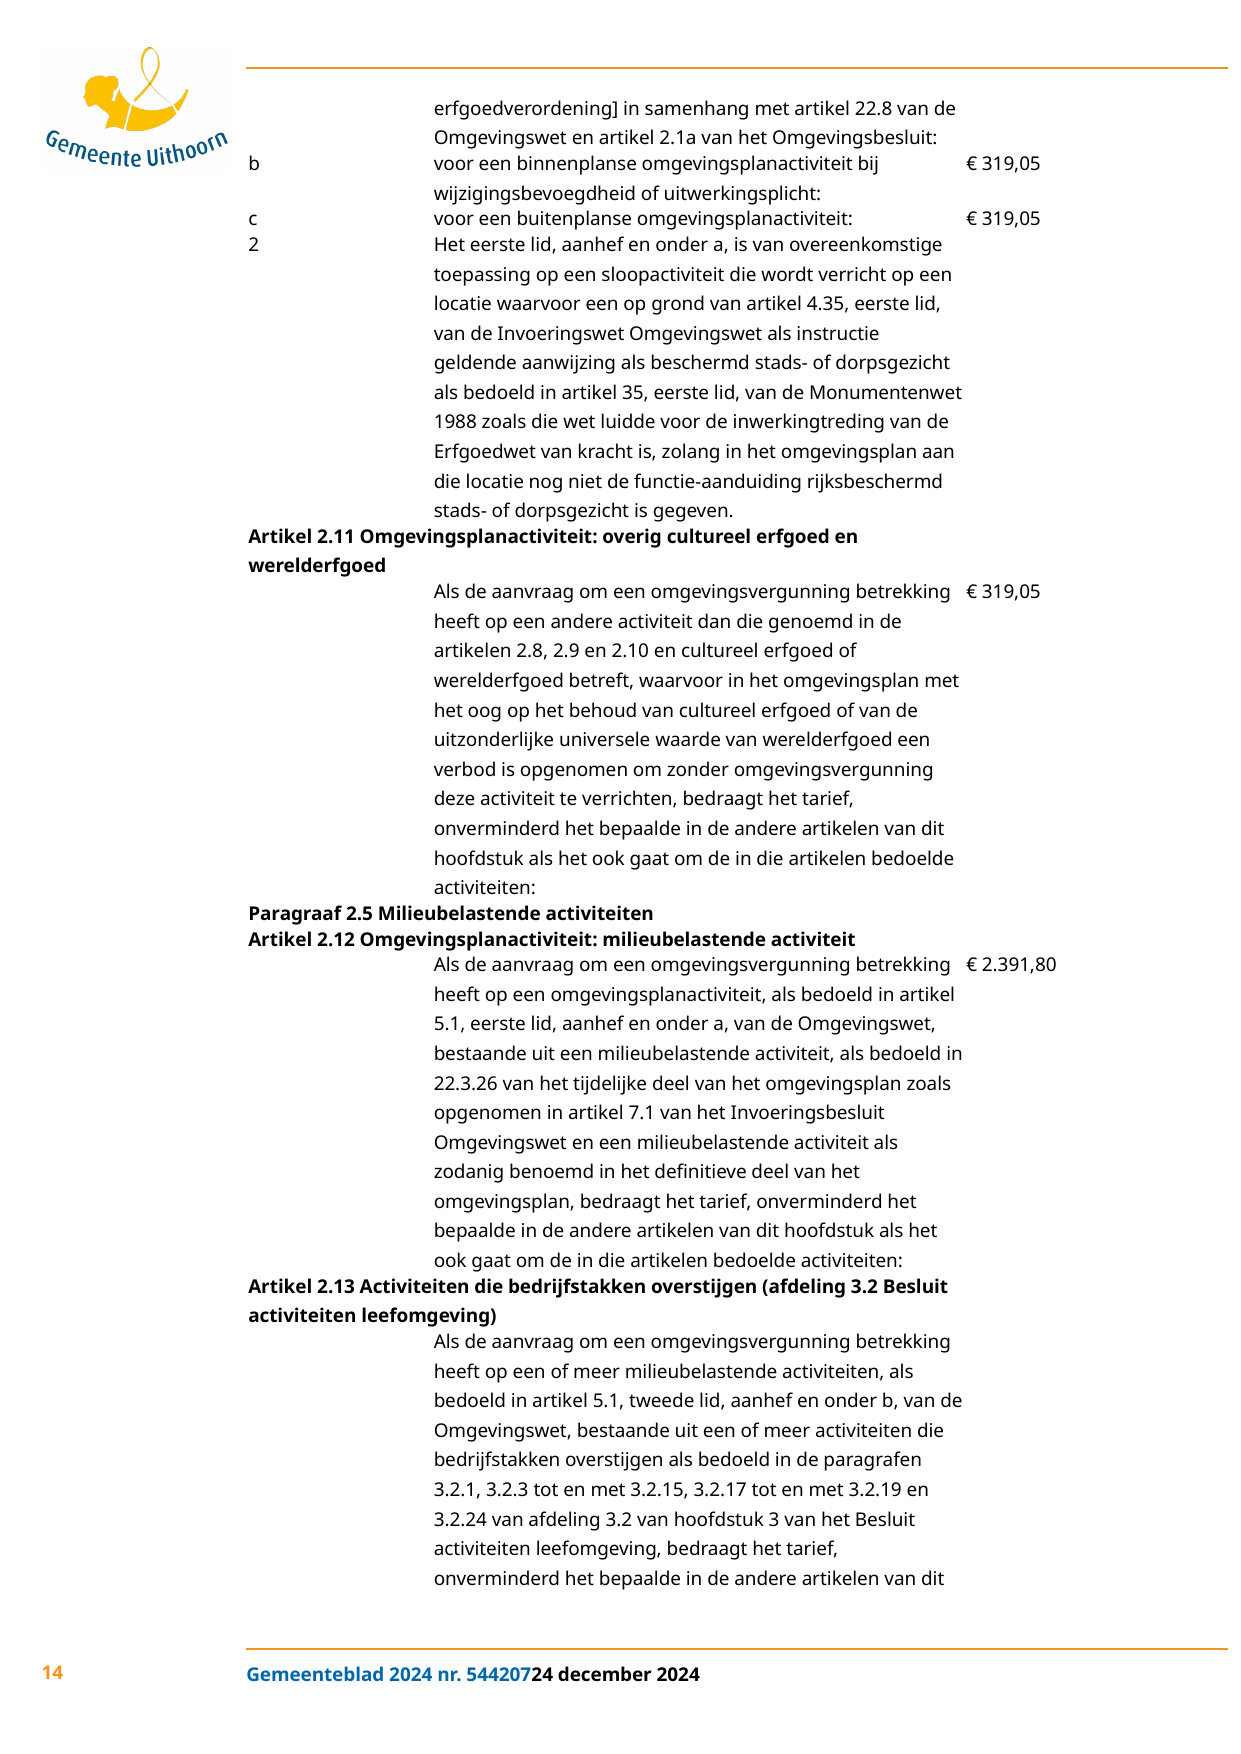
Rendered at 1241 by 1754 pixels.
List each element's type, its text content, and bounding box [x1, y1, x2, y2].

table_cell € 319,05 [966, 150, 1152, 205]
table_cell [966, 926, 1152, 951]
table_cell [966, 900, 1152, 926]
table_cell [966, 95, 1152, 150]
table_cell [966, 231, 1152, 523]
table_cell € 319,05 [966, 205, 1152, 231]
table_cell € 2.391,80 [966, 951, 1152, 1273]
table_cell Als de aanvraag om een omgevingsvergunning betrekking heeft op een andere activiteit dan die genoemd in de artikelen 2.8, 2.9 en 2.10 en cultureel erfgoed of werelderfgoed betreft, waarvoor in het omgevingsplan met het oog op het behoud van cultureel erfgoed of van de uitzonderlijke universele waarde van werelderfgoed een verbod is opgenomen om zonder omgevingsvergunning deze activiteit te verrichten, bedraagt het tarief, onverminderd het bepaalde in de andere artikelen van dit hoofdstuk als het ook gaat om de in die artikelen bedoelde activiteiten: [434, 579, 966, 900]
table_cell € 319,05 [966, 579, 1152, 900]
table_cell Paragraaf 2.5 Milieubelastende activiteiten [248, 900, 966, 926]
table_cell [248, 951, 433, 1273]
table_cell erfgoedverordening] in samenhang met artikel 22.8 van de Omgevingswet en artikel 2.1a van het Omgevingsbesluit: [434, 95, 966, 150]
table_cell Het eerste lid, aanhef en onder a, is van overeenkomstige toepassing op een sloopactiviteit die wordt verricht op een locatie waarvoor een op grond van artikel 4.35, eerste lid, van de Invoeringswet Omgevingswet als instructie geldende aanwijzing als beschermd stads- of dorpsgezicht als bedoeld in artikel 35, eerste lid, van de Monumentenwet 1988 zoals die wet luidde voor de inwerkingtreding van de Erfgoedwet van kracht is, zolang in het omgevingsplan aan die locatie nog niet de functie-aanduiding rijksbeschermd stads- of dorpsgezicht is gegeven. [434, 231, 966, 523]
table_cell Artikel 2.12 Omgevingsplanactiviteit: milieubelastende activiteit [248, 926, 966, 951]
table_cell Artikel 2.13 Activiteiten die bedrijfstakken overstijgen (afdeling 3.2 Besluit activiteiten leefomgeving) [248, 1273, 966, 1328]
table_cell [966, 1328, 1152, 1591]
table_cell [966, 523, 1152, 578]
table_cell [248, 95, 433, 150]
table_cell Artikel 2.11 Omgevingsplanactiviteit: overig cultureel erfgoed en werelderfgoed [248, 523, 966, 578]
table_cell 2 [248, 231, 433, 523]
table_cell b [248, 150, 433, 205]
picture [41, 47, 231, 172]
table_cell voor een binnenplanse omgevingsplanactiviteit bij wijzigingsbevoegdheid of uitwerkingsplicht: [434, 150, 966, 205]
table_cell Als de aanvraag om een omgevingsvergunning betrekking heeft op een omgevingsplanactiviteit, als bedoeld in artikel 5.1, eerste lid, aanhef en onder a, van de Omgevingswet, bestaande uit een milieubelastende activiteit, als bedoeld in 22.3.26 van het tijdelijke deel van het omgevingsplan zoals opgenomen in artikel 7.1 van het Invoeringsbesluit Omgevingswet en een milieubelastende activiteit als zodanig benoemd in het definitieve deel van het omgevingsplan, bedraagt het tarief, onverminderd het bepaalde in de andere artikelen van dit hoofdstuk als het ook gaat om de in die artikelen bedoelde activiteiten: [434, 951, 966, 1273]
table_cell c [248, 205, 433, 231]
table_cell [248, 1328, 433, 1591]
table_cell Als de aanvraag om een omgevingsvergunning betrekking heeft op een of meer milieubelastende activiteiten, als bedoeld in artikel 5.1, tweede lid, aanhef en onder b, van de Omgevingswet, bestaande uit een of meer activiteiten die bedrijfstakken overstijgen als bedoeld in de paragrafen 3.2.1, 3.2.3 tot en met 3.2.15, 3.2.17 tot en met 3.2.19 en 3.2.24 van afdeling 3.2 van hoofdstuk 3 van het Besluit activiteiten leefomgeving, bedraagt het tarief, onverminderd het bepaalde in de andere artikelen van dit [434, 1328, 966, 1591]
table_cell [248, 579, 433, 900]
table_cell voor een buitenplanse omgevingsplanactiviteit: [434, 205, 966, 231]
table_cell [966, 1273, 1152, 1328]
